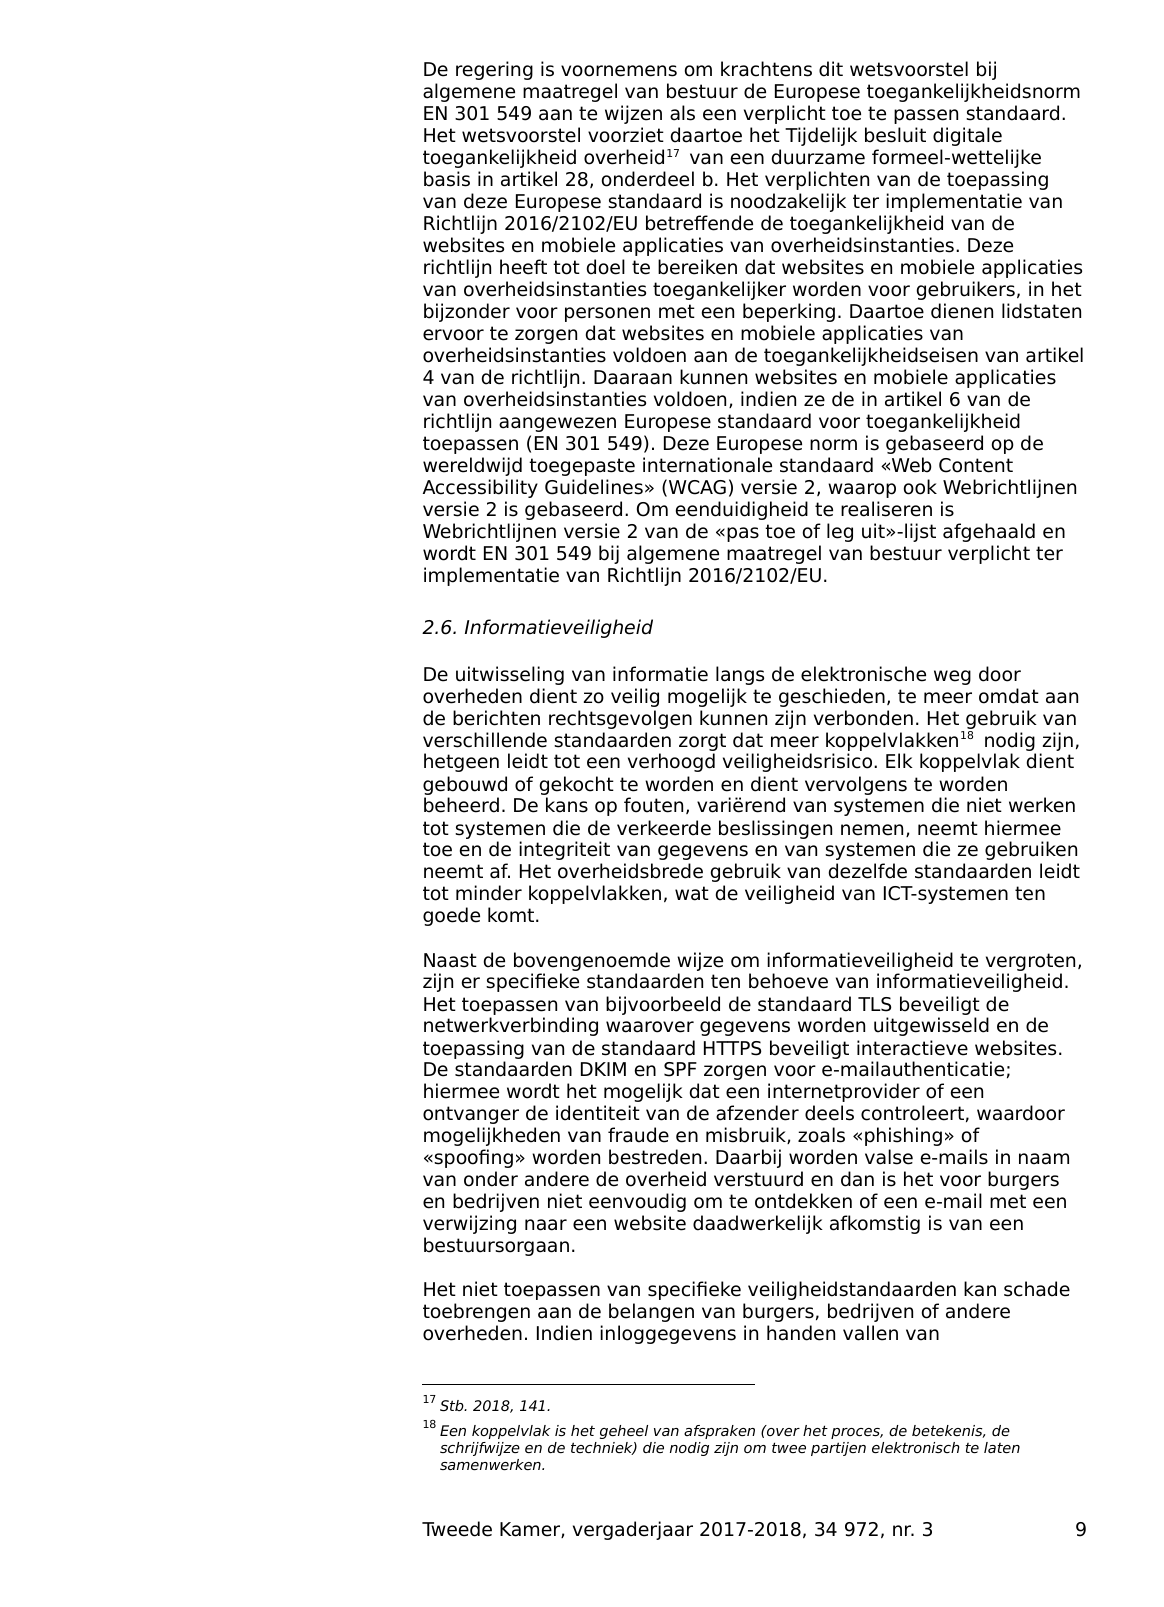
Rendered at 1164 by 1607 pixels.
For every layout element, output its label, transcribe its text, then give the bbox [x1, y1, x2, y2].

text Naast de bovengenoemde wijze om informatieveiligheid te vergroten, zijn er specifieke standaarden ten behoeve van informatieveiligheid. Het toepassen van bijvoorbeeld de standaard TLS beveiligt de netwerkverbinding waarover gegevens worden uitgewisseld en de toepassing van de standaard HTTPS beveiligt interactieve websites. De standaarden DKIM en SPF zorgen voor e-mailauthenticatie; hiermee wordt het mogelijk dat een internetprovider of een ontvanger de identiteit van de afzender deels controleert, waardoor mogelijkheden van fraude en misbruik, zoals «phishing» of «spoofing» worden bestreden. Daarbij worden valse e-mails in naam van onder andere de overheid verstuurd en dan is het voor burgers en bedrijven niet eenvoudig om te ontdekken of een e-mail met een verwijzing naar een website daadwerkelijk afkomstig is van een bestuursorgaan. [422, 949, 1087, 1257]
text Een koppelvlak is het geheel van afspraken (over het proces, de betekenis, de schrijfwijze en de techniek) die nodig zijn om twee partijen elektronisch te laten samenwerken. [422, 1418, 1087, 1474]
text Het niet toepassen van specifieke veiligheidstandaarden kan schade toebrengen aan de belangen van burgers, bedrijven of andere overheden. Indien inloggegevens in handen vallen van [422, 1279, 1087, 1345]
text De regering is voornemens om krachtens dit wetsvoorstel bij algemene maatregel van bestuur de Europese toegankelijkheidsnorm EN 301 549 aan te wijzen als een verplicht toe te passen standaard. Het wetsvoorstel voorziet daartoe het Tijdelijk besluit digitale toegankelijkheid overheid van een duurzame formeel-wettelijke basis in artikel 28, onderdeel b. Het verplichten van de toepassing van deze Europese standaard is noodzakelijk ter implementatie van Richtlijn 2016/2102/EU betreffende de toegankelijkheid van de websites en mobiele applicaties van overheidsinstanties. Deze richtlijn heeft tot doel te bereiken dat websites en mobiele applicaties van overheidsinstanties toegankelijker worden voor gebruikers, in het bijzonder voor personen met een beperking. Daartoe dienen lidstaten ervoor te zorgen dat websites en mobiele applicaties van overheidsinstanties voldoen aan de toegankelijkheidseisen van artikel 4 van de richtlijn. Daaraan kunnen websites en mobiele applicaties van overheidsinstanties voldoen, indien ze de in artikel 6 van de richtlijn aangewezen Europese standaard voor toegankelijkheid toepassen (EN 301 549). Deze Europese norm is gebaseerd op de wereldwijd toegepaste internationale standaard «Web Content Accessibility Guidelines» (WCAG) versie 2, waarop ook Webrichtlijnen versie 2 is gebaseerd. Om eenduidigheid te realiseren is Webrichtlijnen versie 2 van de «pas toe of leg uit»-lijst afgehaald en wordt EN 301 549 bij algemene maatregel van bestuur verplicht ter implementatie van Richtlijn 2016/2102/EU. [422, 59, 1087, 587]
text De uitwisseling van informatie langs de elektronische weg door overheden dient zo veilig mogelijk te geschieden, te meer omdat aan de berichten rechtsgevolgen kunnen zijn verbonden. Het gebruik van verschillende standaarden zorgt dat meer koppelvlakken nodig zijn, hetgeen leidt tot een verhoogd veiligheidsrisico. Elk koppelvlak dient gebouwd of gekocht te worden en dient vervolgens te worden beheerd. De kans op fouten, variërend van systemen die niet werken tot systemen die de verkeerde beslissingen nemen, neemt hiermee toe en de integriteit van gegevens en van systemen die ze gebruiken neemt af. Het overheidsbrede gebruik van dezelfde standaarden leidt tot minder koppelvlakken, wat de veiligheid van ICT-systemen ten goede komt. [422, 663, 1087, 927]
text Stb. 2018, 141. [422, 1393, 1087, 1416]
subtitle 2.6. Informatieveiligheid [422, 617, 1087, 638]
